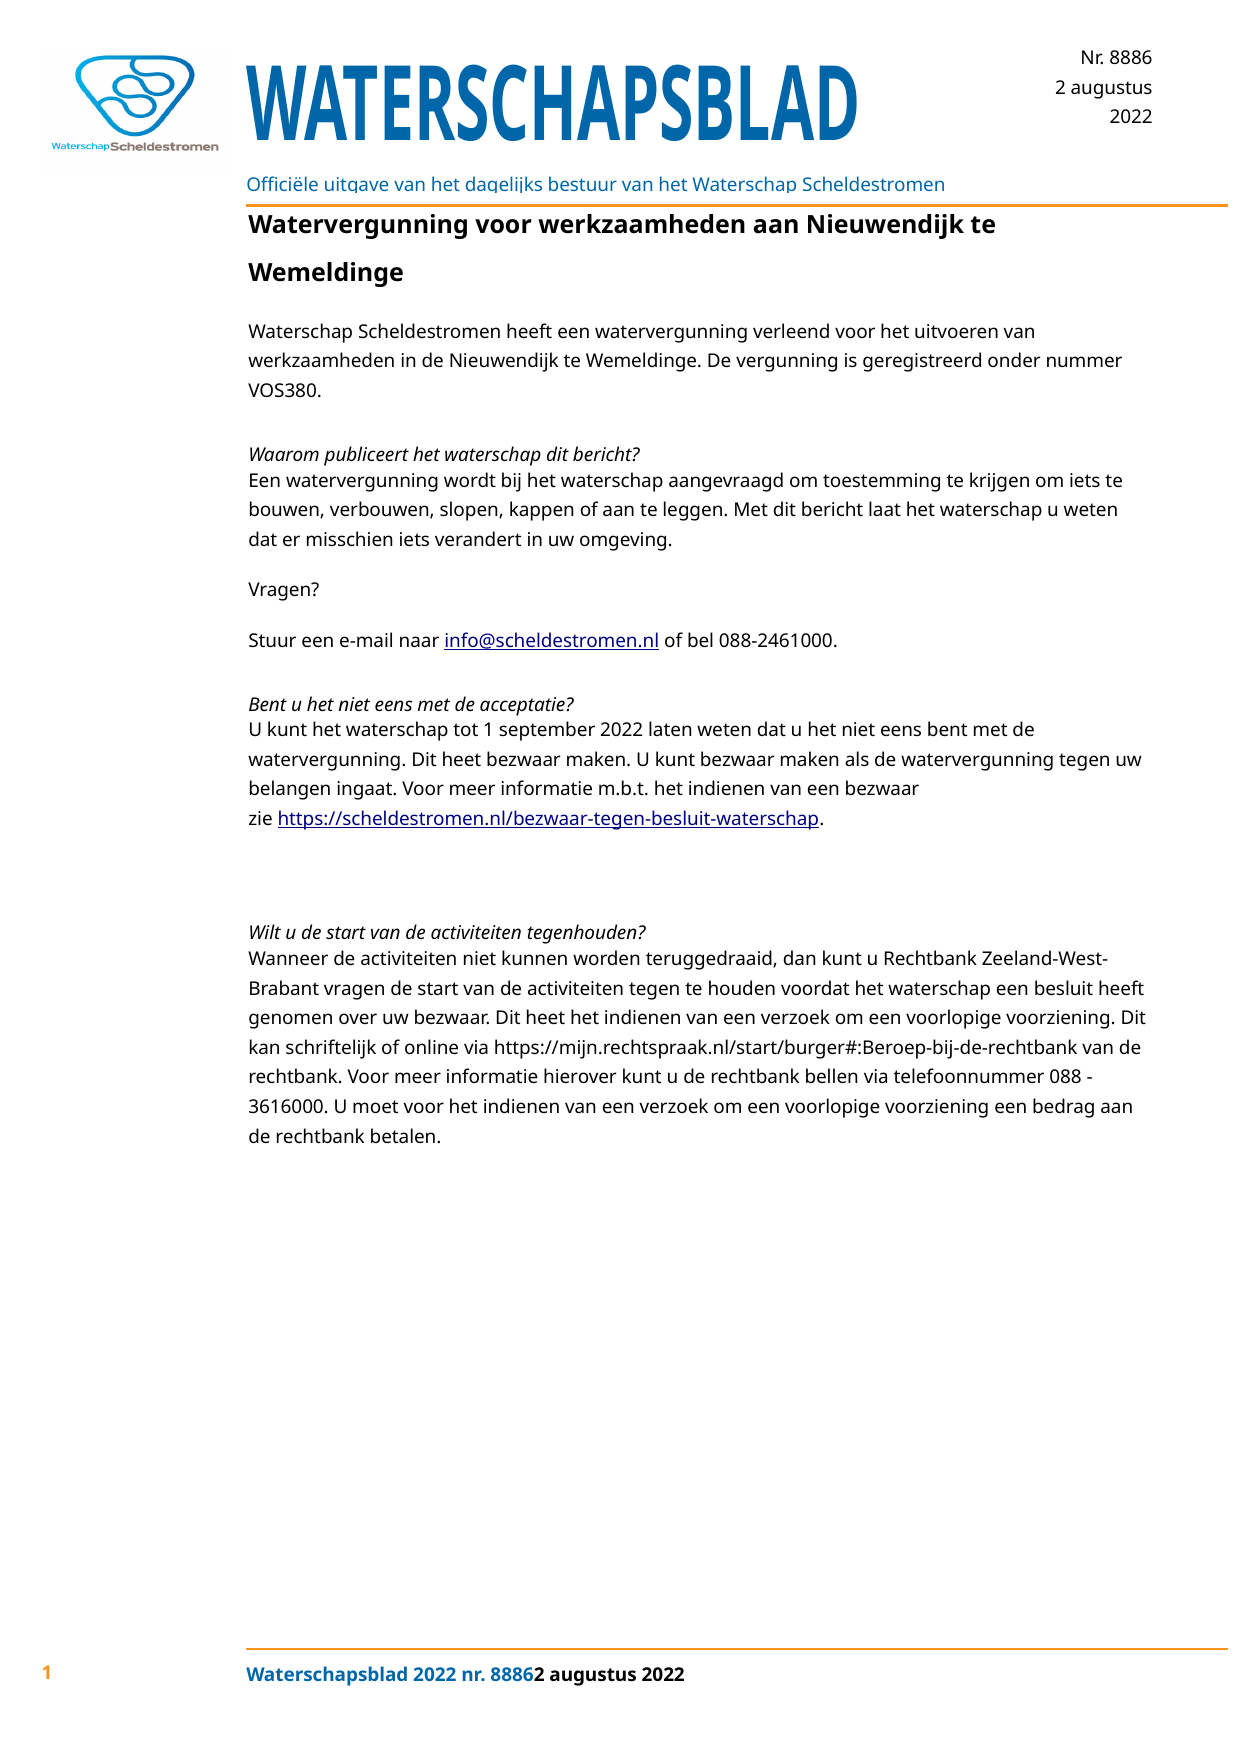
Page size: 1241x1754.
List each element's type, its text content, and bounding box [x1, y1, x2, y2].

text Wilt u de start van de activiteiten tegenhouden? [248, 919, 1152, 945]
text Waterschap Scheldestromen heeft een watervergunning verleend voor het uitvoeren van werkzaamheden in de Nieuwendijk te Wemeldinge. De vergunning is geregistreerd onder nummer VOS380. [248, 318, 1152, 403]
picture [41, 47, 231, 172]
text Wanneer de activiteiten niet kunnen worden teruggedraaid, dan kunt u Rechtbank Zeeland-West-Brabant vragen de start van de activiteiten tegen te houden voordat het waterschap een besluit heeft genomen over uw bezwaar. Dit heet het indienen van een verzoek om een voorlopige voorziening. Dit kan schriftelijk of online via https://mijn.rechtspraak.nl/start/burger#:Beroep-bij-de-rechtbank van de rechtbank. Voor meer informatie hierover kunt u de rechtbank bellen via telefoonnummer 088 - 3616000. U moet voor het indienen van een verzoek om een voorlopige voorziening een bedrag aan de rechtbank betalen. [248, 945, 1152, 1148]
text Een watervergunning wordt bij het waterschap aangevraagd om toestemming te krijgen om iets te bouwen, verbouwen, slopen, kappen of aan te leggen. Met dit bericht laat het waterschap u weten dat er misschien iets verandert in uw omgeving. [248, 467, 1152, 552]
text U kunt het waterschap tot 1 september 2022 laten weten dat u het niet eens bent met de watervergunning. Dit heet bezwaar maken. U kunt bezwaar maken als de watervergunning tegen uw belangen ingaat. Voor meer informatie m.b.t. het indienen van een bezwaar zie https://scheldestromen.nl/bezwaar-tegen-besluit-waterschap. [248, 716, 1152, 831]
text Bent u het niet eens met de acceptatie? [248, 691, 1152, 716]
text Waarom publiceert het waterschap dit bericht? [248, 441, 1152, 467]
text Vragen? [248, 576, 1152, 602]
text Stuur een e-mail naar info@scheldestromen.nl of bel 088-2461000. [248, 627, 1152, 652]
text Watervergunning voor werkzaamheden aan Nieuwendijk te Wemeldinge [248, 207, 1152, 288]
